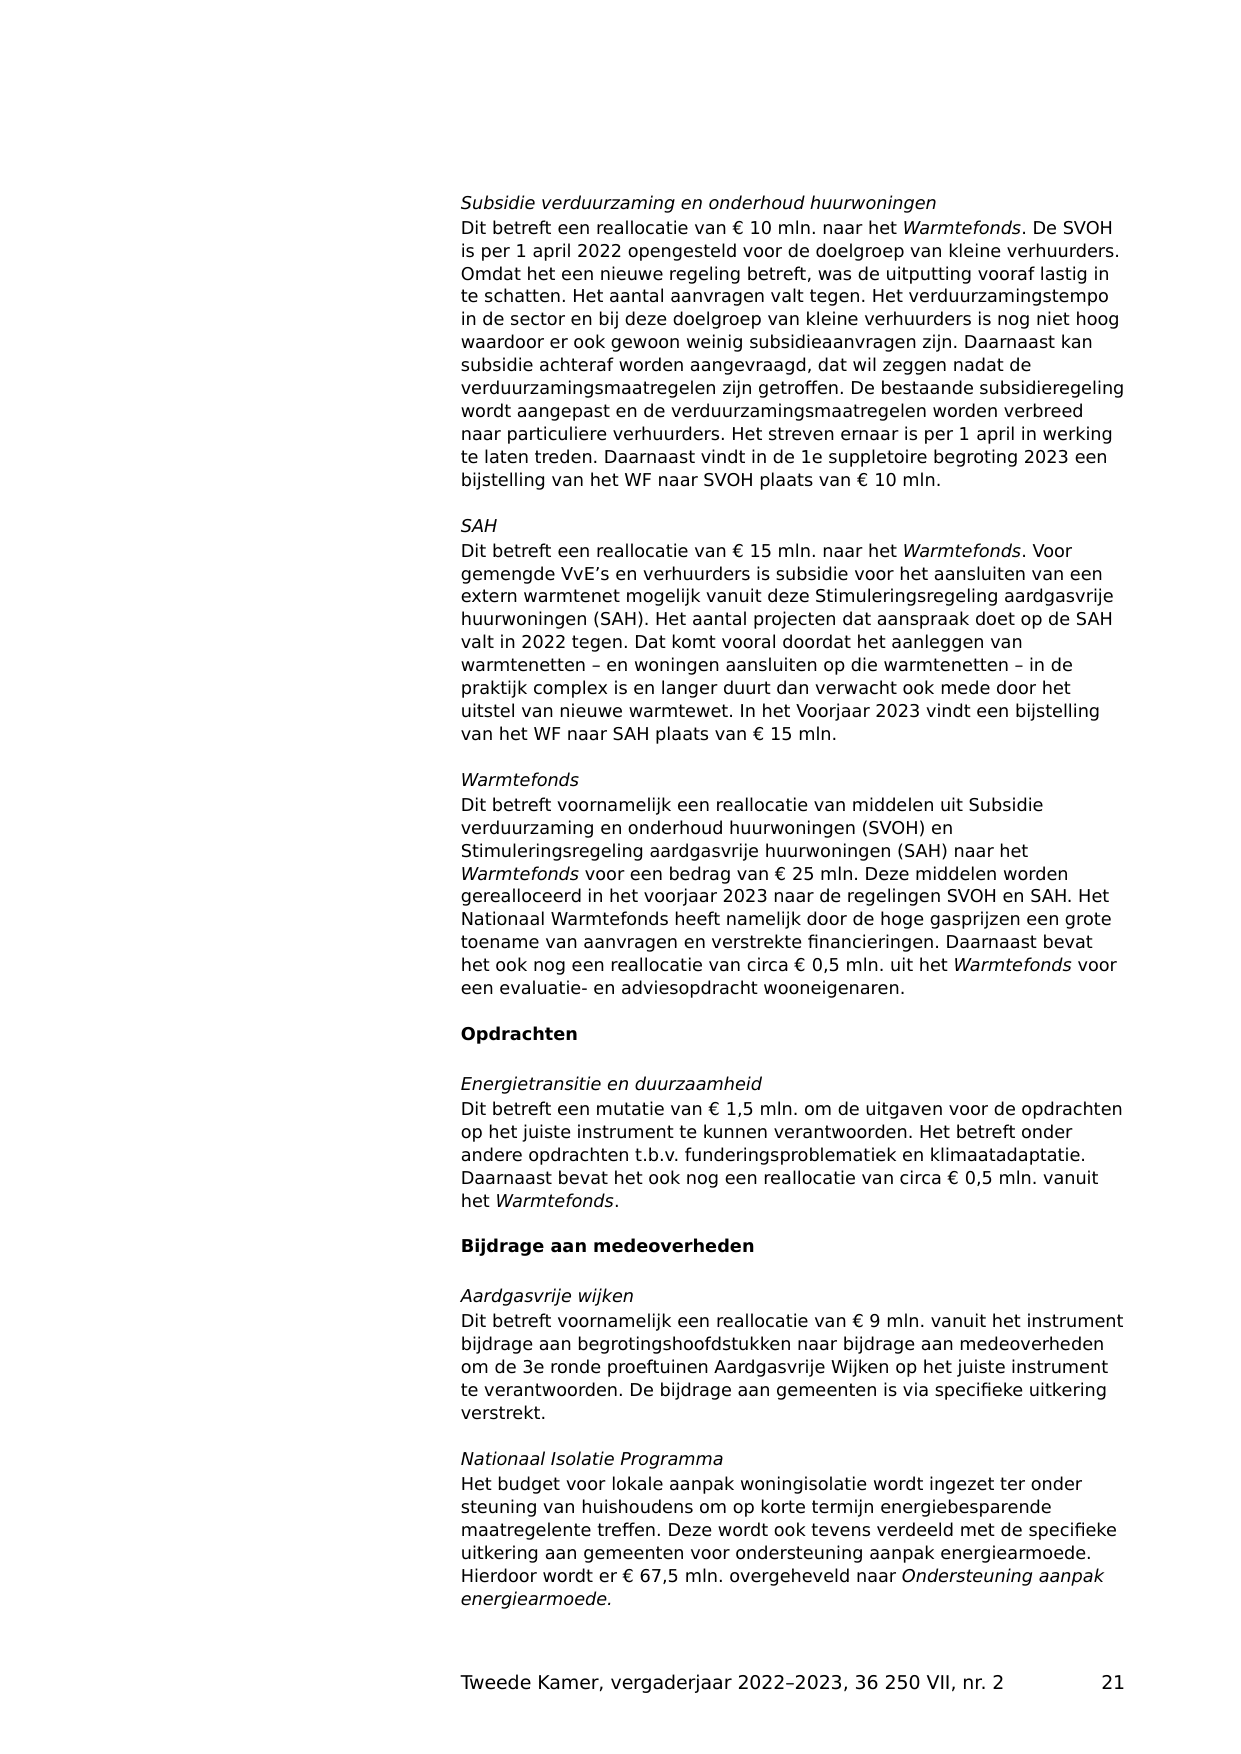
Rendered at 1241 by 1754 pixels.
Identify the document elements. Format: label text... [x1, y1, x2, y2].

text SAH [461, 514, 1125, 537]
text Aardgasvrije wijken [461, 1284, 1125, 1307]
text Dit betreft voornamelijk een reallocatie van middelen uit Subsidie verduurzaming en onderhoud huurwoningen (SVOH) en Stimuleringsregeling aardgasvrije huurwoningen (SAH) naar het Warmtefonds voor een bedrag van € 25 mln. Deze middelen worden gerealloceerd in het voorjaar 2023 naar de regelingen SVOH en SAH. Het Nationaal Warmtefonds heeft namelijk door de hoge gasprijzen een grote toename van aanvragen en verstrekte financieringen. Daarnaast bevat het ook nog een reallocatie van circa € 0,5 mln. uit het Warmtefonds voor een evaluatie- en adviesopdracht wooneigenaren. [461, 793, 1125, 999]
text Dit betreft een mutatie van € 1,5 mln. om de uitgaven voor de opdrachten op het juiste instrument te kunnen verantwoorden. Het betreft onder andere opdrachten t.b.v. funderingsproblematiek en klimaatadaptatie. Daarnaast bevat het ook nog een reallocatie van circa € 0,5 mln. vanuit het Warmtefonds. [461, 1097, 1125, 1212]
text Nationaal Isolatie Programma [461, 1447, 1125, 1470]
text Dit betreft voornamelijk een reallocatie van € 9 mln. vanuit het instrument bijdrage aan begrotingshoofdstukken naar bijdrage aan medeoverheden om de 3e ronde proeftuinen Aardgasvrije Wijken op het juiste instrument te verantwoorden. De bijdrage aan gemeenten is via specifieke uitkering verstrekt. [461, 1309, 1125, 1424]
text Subsidie verduurzaming en onderhoud huurwoningen [461, 191, 1125, 214]
text Opdrachten [461, 1022, 1125, 1045]
text Dit betreft een reallocatie van € 10 mln. naar het Warmtefonds. De SVOH is per 1 april 2022 opengesteld voor de doelgroep van kleine verhuurders. Omdat het een nieuwe regeling betreft, was de uitputting vooraf lastig in te schatten. Het aantal aanvragen valt tegen. Het verduurzamingstempo in de sector en bij deze doelgroep van kleine verhuurders is nog niet hoog waardoor er ook gewoon weinig subsidieaanvragen zijn. Daarnaast kan subsidie achteraf worden aangevraagd, dat wil zeggen nadat de verduurzamingsmaatregelen zijn getroffen. De bestaande subsidieregeling wordt aangepast en de verduurzamingsmaatregelen worden verbreed naar particuliere verhuurders. Het streven ernaar is per 1 april in werking te laten treden. Daarnaast vindt in de 1e suppletoire begroting 2023 een bijstelling van het WF naar SVOH plaats van € 10 mln. [461, 216, 1125, 491]
text Het budget voor lokale aanpak woningisolatie wordt ingezet ter onder­ steuning van huishoudens om op korte termijn energiebesparende maatregelente treffen. Deze wordt ook tevens verdeeld met de specifieke uitkering aan gemeenten voor ondersteuning aanpak energiearmoede. Hierdoor wordt er € 67,5 mln. overgeheveld naar Ondersteuning aanpak energiearmoede. [461, 1472, 1125, 1609]
text Warmtefonds [461, 768, 1125, 791]
text Energietransitie en duurzaamheid [461, 1072, 1125, 1095]
text Bijdrage aan medeoverheden [461, 1234, 1125, 1257]
text Dit betreft een reallocatie van € 15 mln. naar het Warmtefonds. Voor gemengde VvE’s en verhuurders is subsidie voor het aansluiten van een extern warmtenet mogelijk vanuit deze Stimuleringsregeling aardgasvrije huurwoningen (SAH). Het aantal projecten dat aanspraak doet op de SAH valt in 2022 tegen. Dat komt vooral doordat het aanleggen van warmtenetten – en woningen aansluiten op die warmtenetten – in de praktijk complex is en langer duurt dan verwacht ook mede door het uitstel van nieuwe warmtewet. In het Voorjaar 2023 vindt een bijstelling van het WF naar SAH plaats van € 15 mln. [461, 539, 1125, 745]
